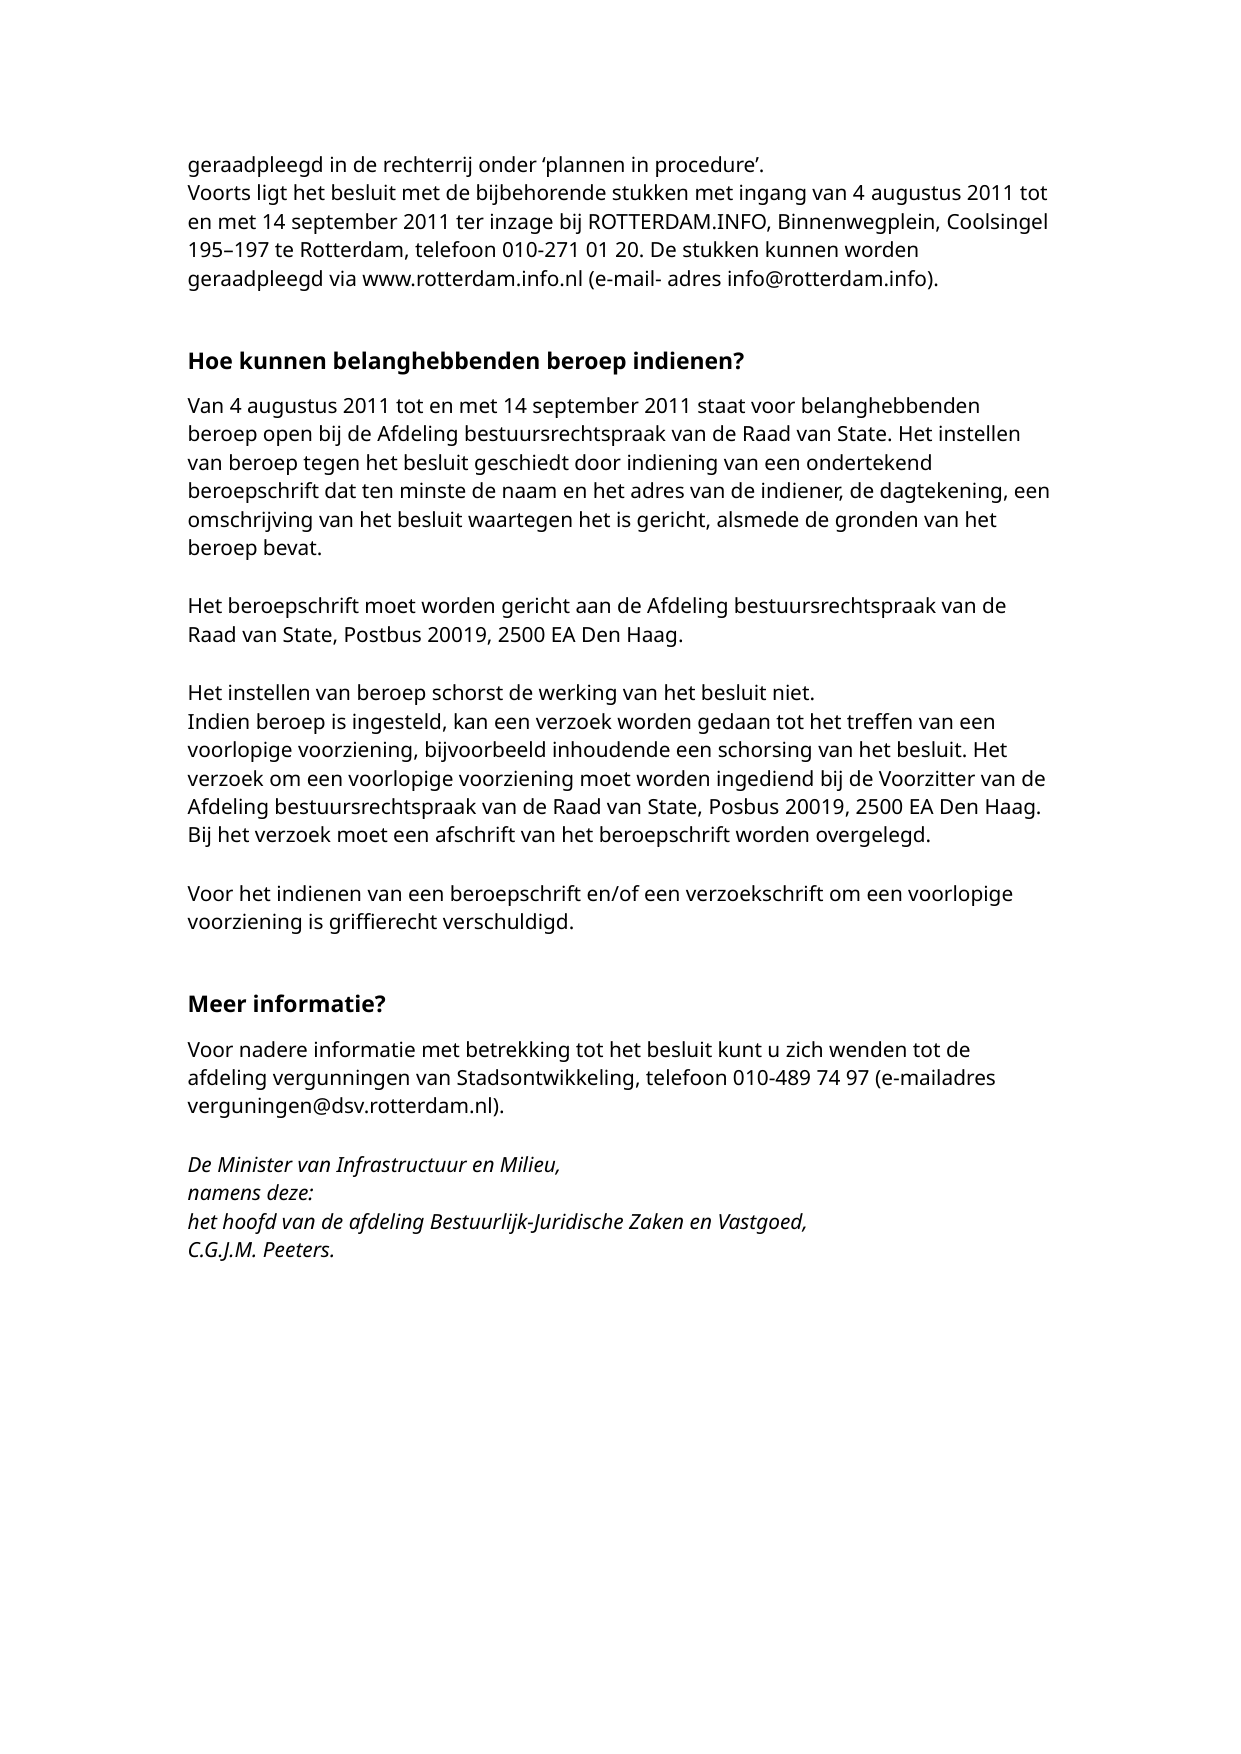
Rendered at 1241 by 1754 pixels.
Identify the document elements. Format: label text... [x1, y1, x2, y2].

text Van 4 augustus 2011 tot en met 14 september 2011 staat voor belanghebbenden beroep open bij de Afdeling bestuursrechtspraak van de Raad van State. Het instellen van beroep tegen het besluit geschiedt door indiening van een ondertekend beroepschrift dat ten minste de naam en het adres van de indiener, de dagtekening, een omschrijving van het besluit waartegen het is gericht, alsmede de gronden van het beroep bevat. [187, 391, 1053, 562]
text Voorts ligt het besluit met de bijbehorende stukken met ingang van 4 augustus 2011 tot en met 14 september 2011 ter inzage bij ROTTERDAM.INFO, Binnenwegplein, Coolsingel 195–197 te Rotterdam, telefoon 010-271 01 20. De stukken kunnen worden geraadpleegd via www.rotterdam.info.nl (e-mail- adres info@rotterdam.info). [187, 178, 1053, 292]
text C.G.J.M. Peeters. [187, 1235, 1053, 1264]
text Indien beroep is ingesteld, kan een verzoek worden gedaan tot het treffen van een voorlopige voorziening, bijvoorbeeld inhoudende een schorsing van het besluit. Het verzoek om een voorlopige voorziening moet worden ingediend bij de Voorzitter van de Afdeling bestuursrechtspraak van de Raad van State, Posbus 20019, 2500 EA Den Haag. Bij het verzoek moet een afschrift van het beroepschrift worden overgelegd. [187, 707, 1053, 849]
subtitle Meer informatie? [187, 988, 1053, 1020]
text het hoofd van de afdeling Bestuurlijk-Juridische Zaken en Vastgoed, [187, 1207, 1053, 1235]
text Voor het indienen van een beroepschrift en/of een verzoekschrift om een voorlopige voorziening is griffierecht verschuldigd. [187, 879, 1053, 936]
text De Minister van Infrastructuur en Milieu, [187, 1150, 1053, 1178]
subtitle Hoe kunnen belanghebbenden beroep indienen? [187, 345, 1053, 376]
text Het instellen van beroep schorst de werking van het besluit niet. [187, 678, 1053, 707]
text Het beroepschrift moet worden gericht aan de Afdeling bestuursrechtspraak van de Raad van State, Postbus 20019, 2500 EA Den Haag. [187, 592, 1053, 648]
text namens deze: [187, 1178, 1053, 1207]
text geraadpleegd in de rechterrij onder ‘plannen in procedure’. [187, 150, 1053, 178]
text Voor nadere informatie met betrekking tot het besluit kunt u zich wenden tot de afdeling vergunningen van Stadsontwikkeling, telefoon 010-489 74 97 (e-mailadres verguningen@dsv.rotterdam.nl). [187, 1035, 1053, 1120]
